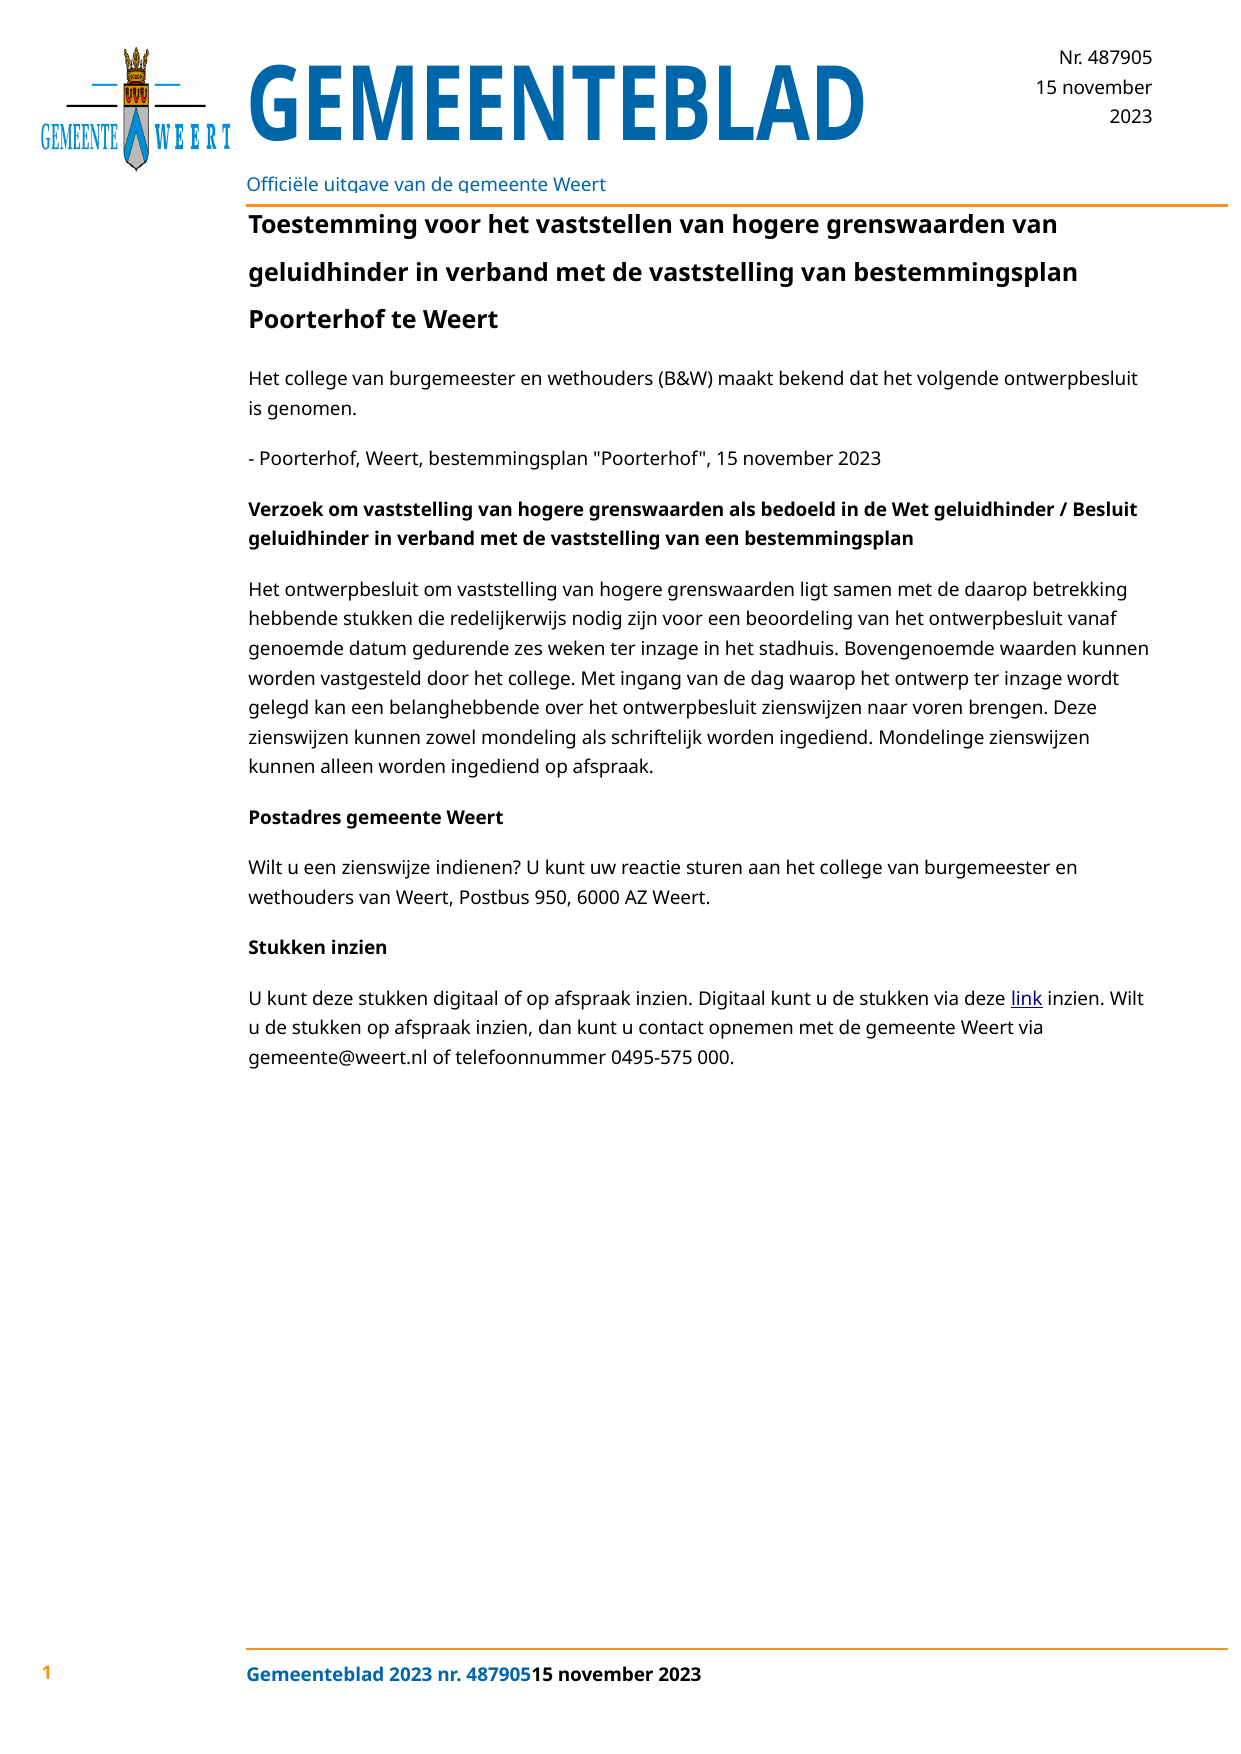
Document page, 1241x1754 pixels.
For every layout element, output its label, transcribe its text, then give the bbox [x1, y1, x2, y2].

text U kunt deze stukken digitaal of op afspraak inzien. Digitaal kunt u de stukken via deze link inzien. Wilt u de stukken op afspraak inzien, dan kunt u contact opnemen met de gemeente Weert via gemeente@weert.nl of telefoonnummer 0495-575 000. [248, 985, 1152, 1069]
picture [41, 47, 231, 172]
text Verzoek om vaststelling van hogere grenswaarden als bedoeld in de Wet geluidhinder / Besluit geluidhinder in verband met de vaststelling van een bestemmingsplan [248, 496, 1152, 551]
text Wilt u een zienswijze indienen? U kunt uw reactie sturen aan het college van burgemeester en wethouders van Weert, Postbus 950, 6000 AZ Weert. [248, 854, 1152, 909]
text Postadres gemeente Weert [248, 804, 1152, 829]
text Het college van burgemeester en wethouders (B&W) maakt bekend dat het volgende ontwerpbesluit is genomen. [248, 366, 1152, 421]
text - Poorterhof, Weert, bestemmingsplan "Poorterhof", 15 november 2023 [248, 446, 1152, 471]
text Het ontwerpbesluit om vaststelling van hogere grenswaarden ligt samen met de daarop betrekking hebbende stukken die redelijkerwijs nodig zijn voor een beoordeling van het ontwerpbesluit vanaf genoemde datum gedurende zes weken ter inzage in het stadhuis. Bovengenoemde waarden kunnen worden vastgesteld door het college. Met ingang van de dag waarop het ontwerp ter inzage wordt gelegd kan een belanghebbende over het ontwerpbesluit zienswijzen naar voren brengen. Deze zienswijzen kunnen zowel mondeling als schriftelijk worden ingediend. Mondelinge zienswijzen kunnen alleen worden ingediend op afspraak. [248, 576, 1152, 779]
text Toestemming voor het vaststellen van hogere grenswaarden van geluidhinder in verband met de vaststelling van bestemmingsplan Poorterhof te Weert [248, 207, 1152, 336]
text Stukken inzien [248, 934, 1152, 960]
